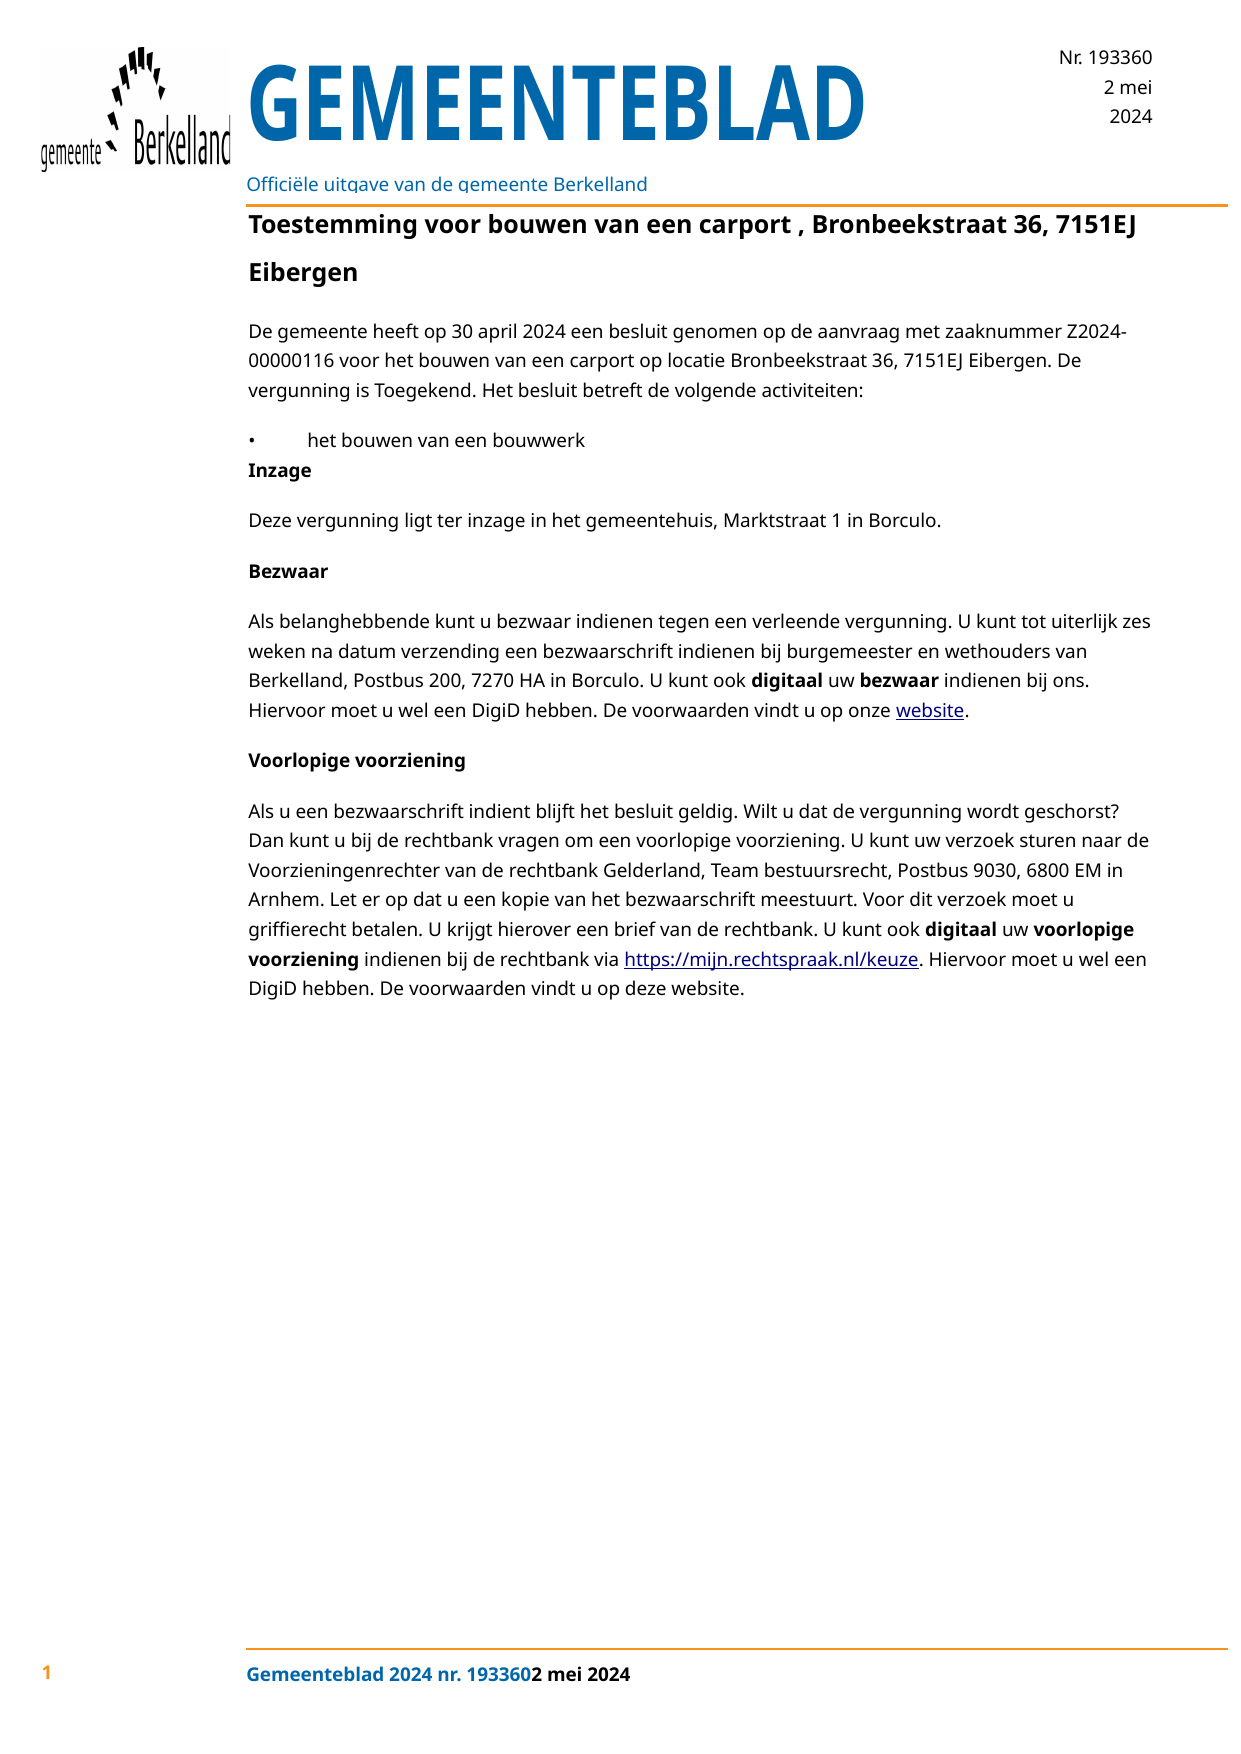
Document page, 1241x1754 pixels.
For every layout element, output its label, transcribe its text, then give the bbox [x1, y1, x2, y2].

text De gemeente heeft op 30 april 2024 een besluit genomen op de aanvraag met zaaknummer Z2024-00000116 voor het bouwen van een carport op locatie Bronbeekstraat 36, 7151EJ Eibergen. De vergunning is Toegekend. Het besluit betreft de volgende activiteiten: [248, 318, 1152, 403]
text Deze vergunning ligt ter inzage in het gemeentehuis, Marktstraat 1 in Borculo. [248, 507, 1152, 533]
text Bezwaar [248, 558, 1152, 584]
text Als belanghebbende kunt u bezwaar indienen tegen een verleende vergunning. U kunt tot uiterlijk zes weken na datum verzending een bezwaarschrift indienen bij burgemeester en wethouders van Berkelland, Postbus 200, 7270 HA in Borculo. U kunt ook digitaal uw bezwaar indienen bij ons. Hiervoor moet u wel een DigiD hebben. De voorwaarden vindt u op onze website. [248, 608, 1152, 723]
text Als u een bezwaarschrift indient blijft het besluit geldig. Wilt u dat de vergunning wordt geschorst? Dan kunt u bij de rechtbank vragen om een voorlopige voorziening. U kunt uw verzoek sturen naar de Voorzieningenrechter van de rechtbank Gelderland, Team bestuursrecht, Postbus 9030, 6800 EM in Arnhem. Let er op dat u een kopie van het bezwaarschrift meestuurt. Voor dit verzoek moet u griffierecht betalen. U krijgt hierover een brief van de rechtbank. U kunt ook digitaal uw voorlopige voorziening indienen bij de rechtbank via https://mijn.rechtspraak.nl/keuze. Hiervoor moet u wel een DigiD hebben. De voorwaarden vindt u op deze website. [248, 798, 1152, 1001]
text Voorlopige voorziening [248, 747, 1152, 773]
list het bouwen van een bouwwerk [248, 427, 1152, 453]
text Inzage [248, 457, 1152, 483]
text Toestemming voor bouwen van een carport , Bronbeekstraat 36, 7151EJ Eibergen [248, 207, 1152, 288]
picture [41, 47, 231, 172]
